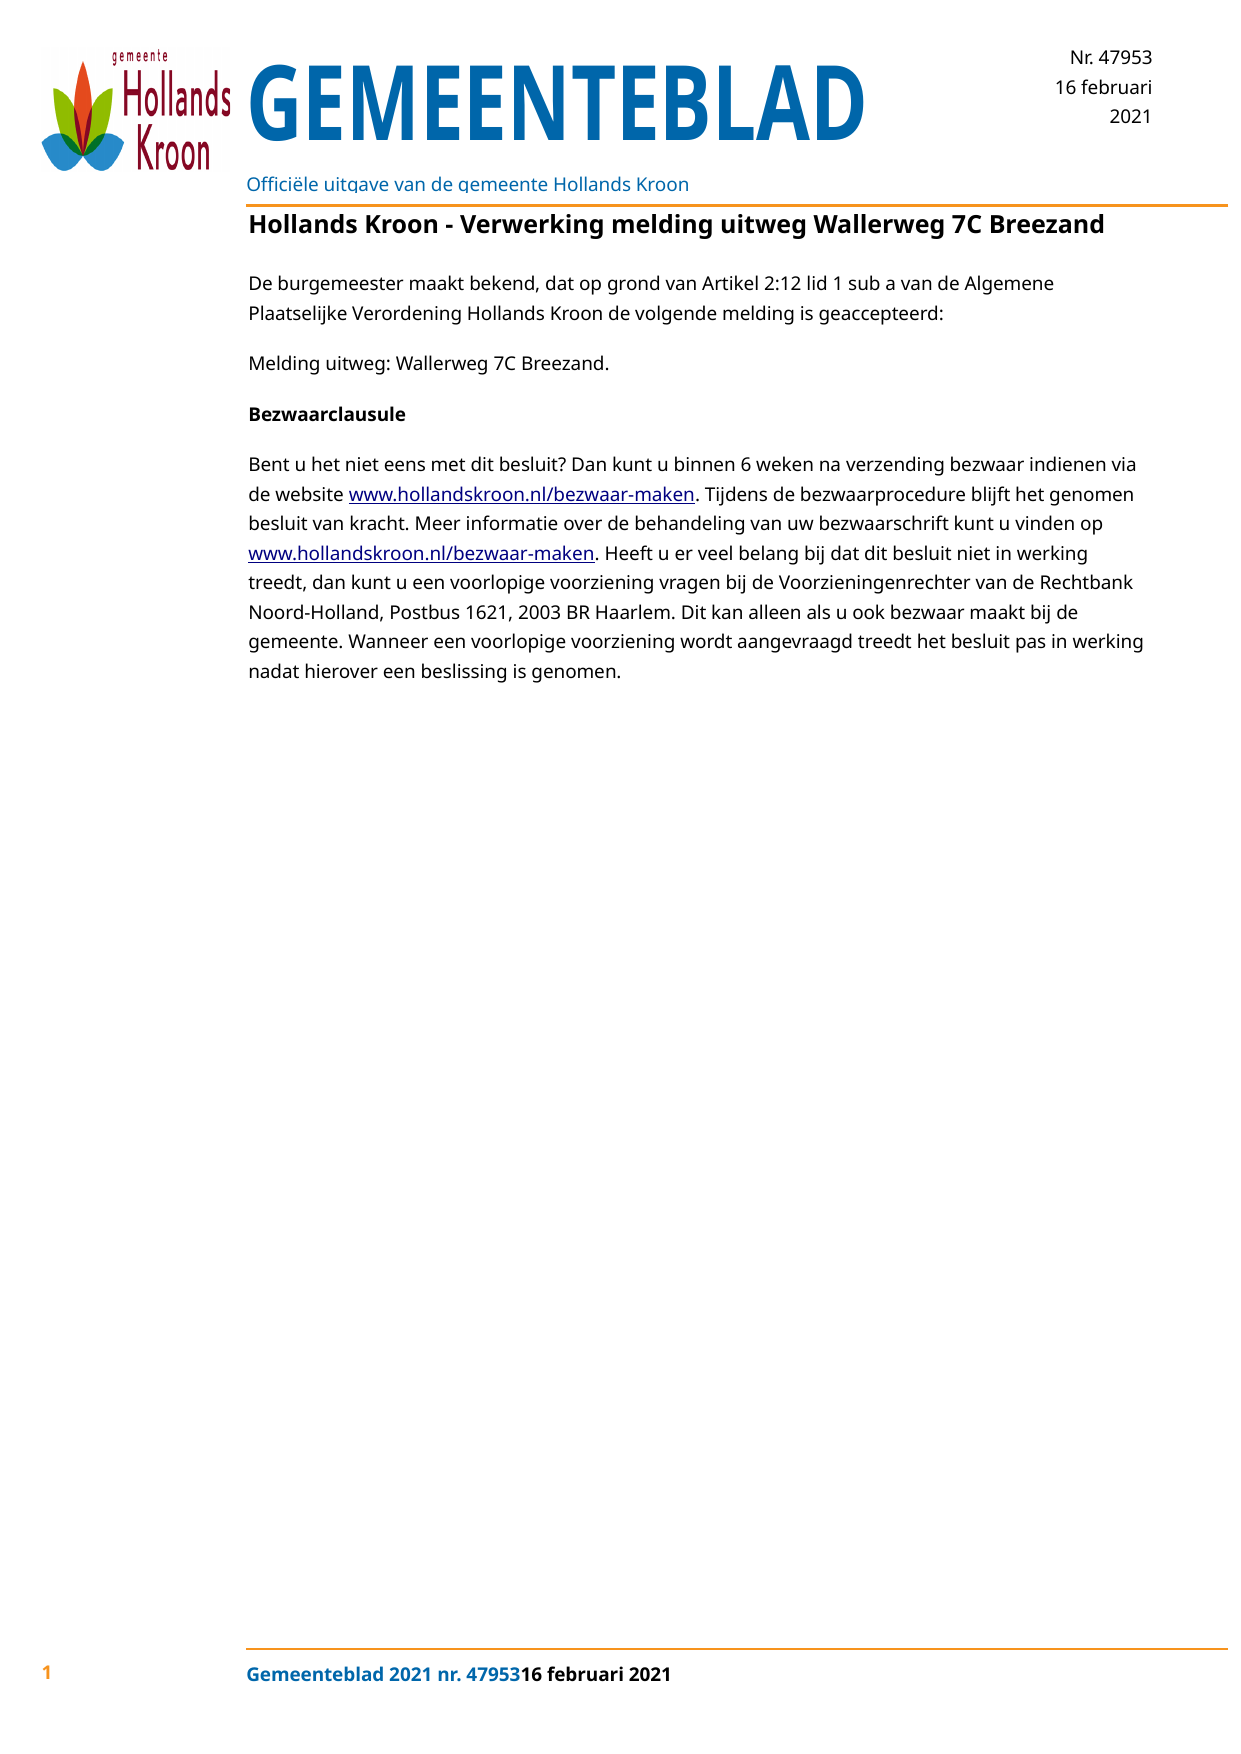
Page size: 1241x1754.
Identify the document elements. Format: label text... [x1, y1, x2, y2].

text Bezwaarclausule [248, 401, 1152, 426]
text Hollands Kroon - Verwerking melding uitweg Wallerweg 7C Breezand [248, 207, 1152, 241]
text De burgemeester maakt bekend, dat op grond van Artikel 2:12 lid 1 sub a van de Algemene Plaatselijke Verordening Hollands Kroon de volgende melding is geaccepteerd: [248, 270, 1152, 326]
text Melding uitweg: Wallerweg 7C Breezand. [248, 350, 1152, 376]
picture [41, 47, 231, 172]
text Bent u het niet eens met dit besluit? Dan kunt u binnen 6 weken na verzending bezwaar indienen via de website www.hollandskroon.nl/bezwaar-maken. Tijdens de bezwaarprocedure blijft het genomen besluit van kracht. Meer informatie over de behandeling van uw bezwaarschrift kunt u vinden op www.hollandskroon.nl/bezwaar-maken. Heeft u er veel belang bij dat dit besluit niet in werking treedt, dan kunt u een voorlopige voorziening vragen bij de Voorzieningenrechter van de Rechtbank Noord-Holland, Postbus 1621, 2003 BR Haarlem. Dit kan alleen als u ook bezwaar maakt bij de gemeente. Wanneer een voorlopige voorziening wordt aangevraagd treedt het besluit pas in werking nadat hierover een beslissing is genomen. [248, 451, 1152, 684]
